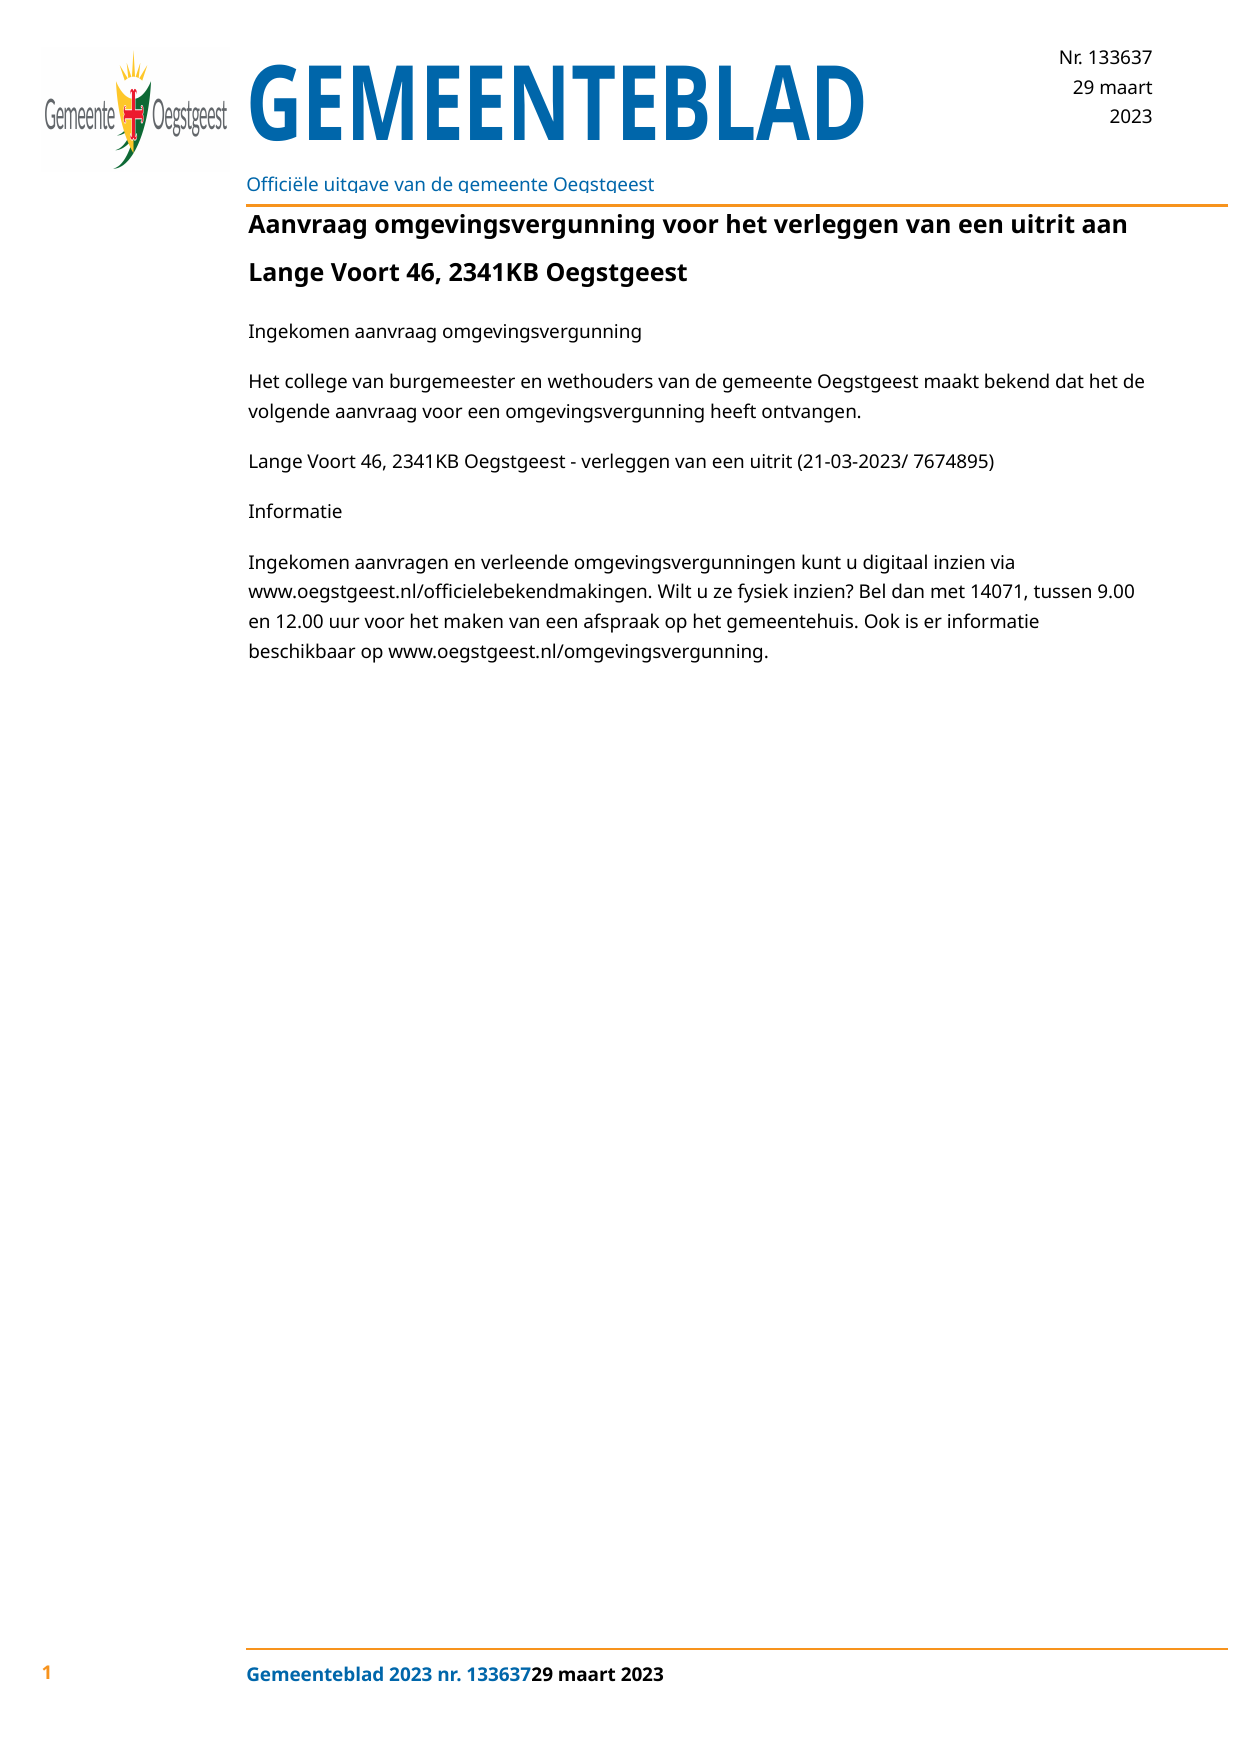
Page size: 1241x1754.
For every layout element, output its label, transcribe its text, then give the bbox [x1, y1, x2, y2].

text Ingekomen aanvragen en verleende omgevingsvergunningen kunt u digitaal inzien via www.oegstgeest.nl/officielebekendmakingen. Wilt u ze fysiek inzien? Bel dan met 14071, tussen 9.00 en 12.00 uur voor het maken van een afspraak op het gemeentehuis. Ook is er informatie beschikbaar op www.oegstgeest.nl/omgevingsvergunning. [248, 549, 1152, 664]
text Het college van burgemeester en wethouders van de gemeente Oegstgeest maakt bekend dat het de volgende aanvraag voor een omgevingsvergunning heeft ontvangen. [248, 368, 1152, 424]
text Ingekomen aanvraag omgevingsvergunning [248, 318, 1152, 344]
picture [41, 47, 231, 172]
text Aanvraag omgevingsvergunning voor het verleggen van een uitrit aan Lange Voort 46, 2341KB Oegstgeest [248, 207, 1152, 288]
text Informatie [248, 499, 1152, 524]
text Lange Voort 46, 2341KB Oegstgeest - verleggen van een uitrit (21-03-2023/ 7674895) [248, 448, 1152, 474]
